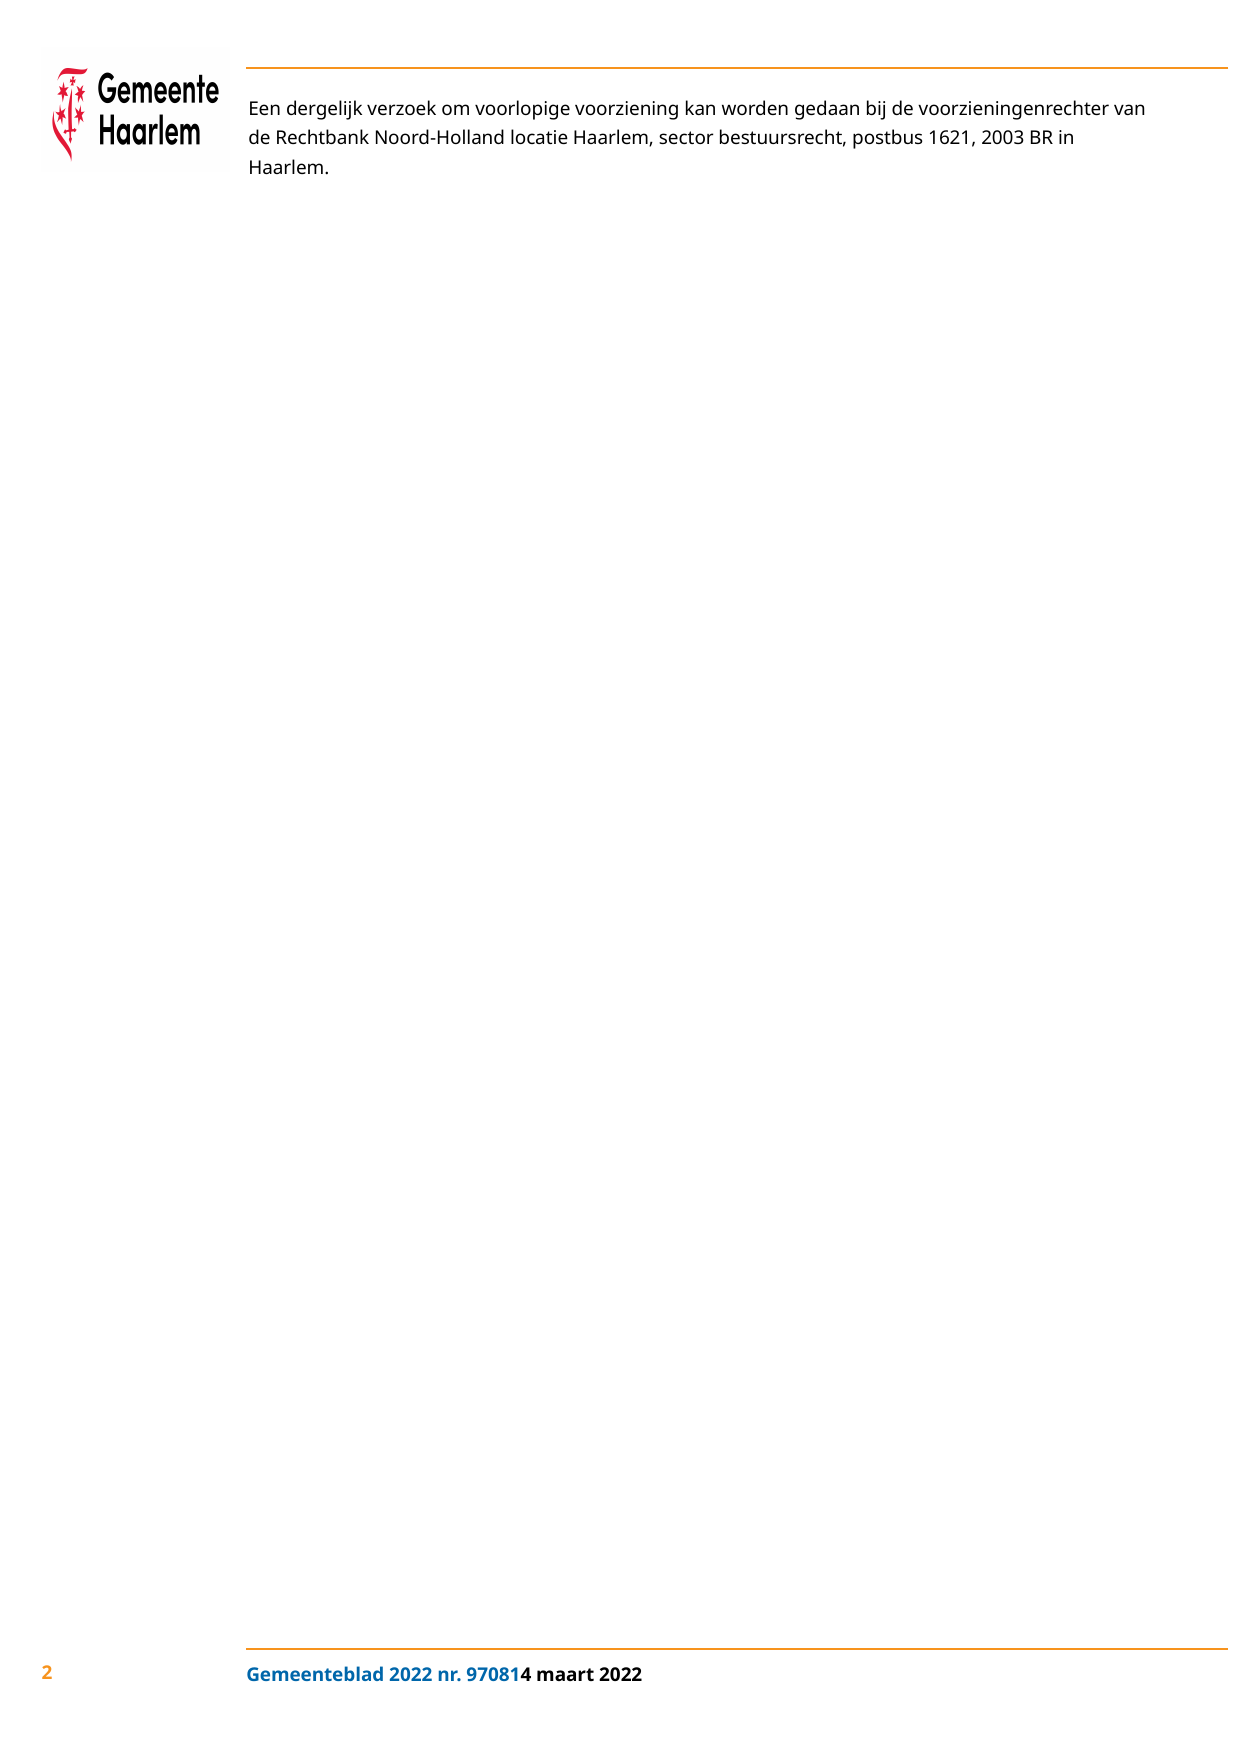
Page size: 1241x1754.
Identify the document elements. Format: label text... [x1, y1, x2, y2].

picture [41, 47, 231, 172]
text Een dergelijk verzoek om voorlopige voorziening kan worden gedaan bij de voorzieningenrechter van de Rechtbank Noord-Holland locatie Haarlem, sector bestuursrecht, postbus 1621, 2003 BR in Haarlem. [248, 95, 1152, 180]
